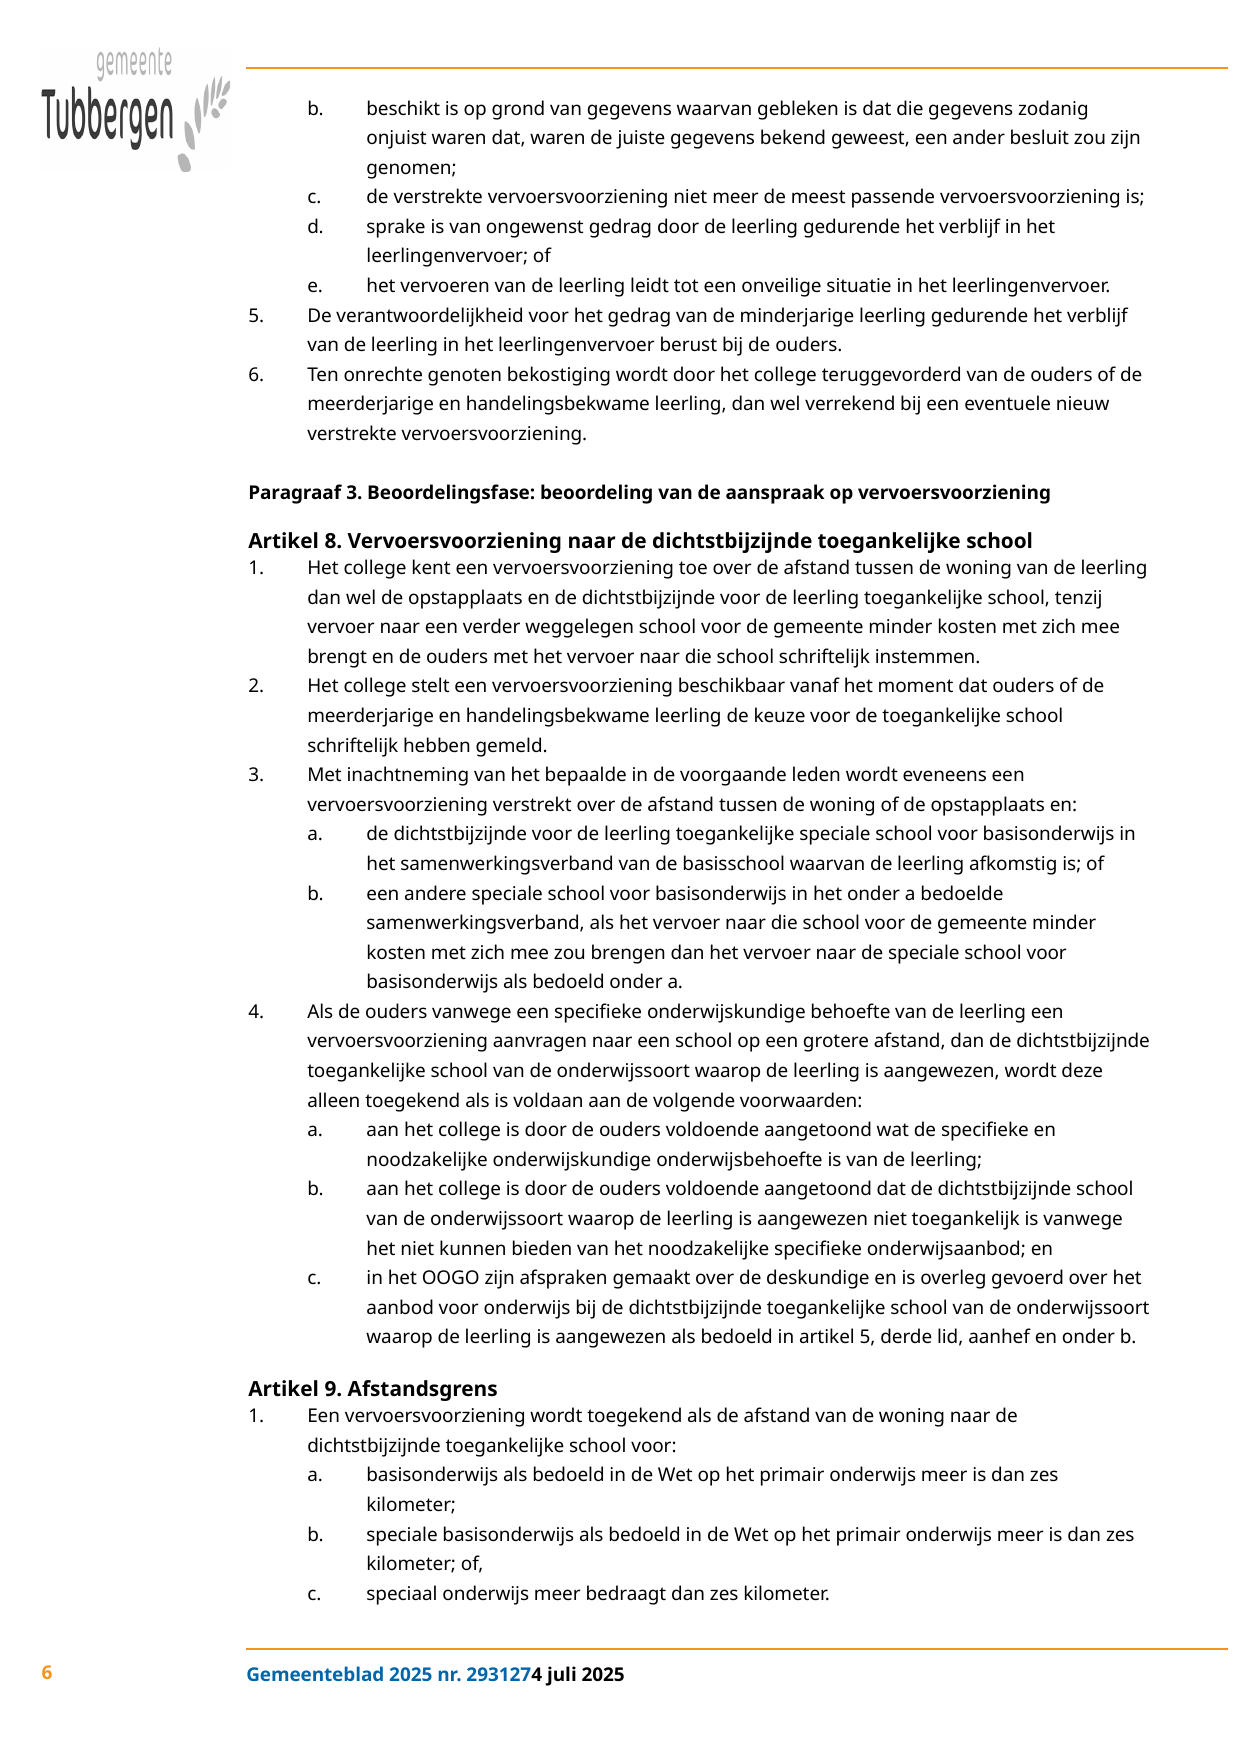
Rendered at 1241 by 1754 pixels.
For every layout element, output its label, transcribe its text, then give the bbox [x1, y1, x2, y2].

list beschikt is op grond van gegevens waarvan gebleken is dat die gegevens zodanig onjuist waren dat, waren de juiste gegevens bekend geweest, een ander besluit zou zijn genomen; [307, 95, 1152, 180]
list aan het college is door de ouders voldoende aangetoond dat de dichtstbijzijnde school van de onderwijssoort waarop de leerling is aangewezen niet toegankelijk is vanwege het niet kunnen bieden van het noodzakelijke specifieke onderwijsaanbod; en [307, 1176, 1152, 1261]
list het vervoeren van de leerling leidt tot een onveilige situatie in het leerlingenvervoer. [307, 272, 1152, 298]
text Artikel 9. Afstandsgrens [248, 1374, 1152, 1402]
list Een vervoersvoorziening wordt toegekend als de afstand van de woning naar de dichtstbijzijnde toegankelijke school voor: [248, 1402, 1152, 1458]
list de verstrekte vervoersvoorziening niet meer de meest passende vervoersvoorziening is; [307, 183, 1152, 209]
list basisonderwijs als bedoeld in de Wet op het primair onderwijs meer is dan zes kilometer; [307, 1462, 1152, 1517]
list De verantwoordelijkheid voor het gedrag van de minderjarige leerling gedurende het verblijf van de leerling in het leerlingenvervoer berust bij de ouders. [248, 302, 1152, 357]
picture [41, 47, 231, 172]
list aan het college is door de ouders voldoende aangetoond wat de specifieke en noodzakelijke onderwijskundige onderwijsbehoefte is van de leerling; [307, 1116, 1152, 1172]
list een andere speciale school voor basisonderwijs in het onder a bedoelde samenwerkingsverband, als het vervoer naar die school voor de gemeente minder kosten met zich mee zou brengen dan het vervoer naar de speciale school voor basisonderwijs als bedoeld onder a. [307, 880, 1152, 994]
text Artikel 8. Vervoersvoorziening naar de dichtstbijzijnde toegankelijke school [248, 526, 1152, 554]
list Als de ouders vanwege een specifieke onderwijskundige behoefte van de leerling een vervoersvoorziening aanvragen naar een school op een grotere afstand, dan de dichtstbijzijnde toegankelijke school van de onderwijssoort waarop de leerling is aangewezen, wordt deze alleen toegekend als is voldaan aan de volgende voorwaarden: [248, 998, 1152, 1113]
list Ten onrechte genoten bekostiging wordt door het college teruggevorderd van de ouders of de meerderjarige en handelingsbekwame leerling, dan wel verrekend bij een eventuele nieuw verstrekte vervoersvoorziening. [248, 361, 1152, 446]
list Het college stelt een vervoersvoorziening beschikbaar vanaf het moment dat ouders of de meerderjarige en handelingsbekwame leerling de keuze voor de toegankelijke school schriftelijk hebben gemeld. [248, 673, 1152, 758]
list sprake is van ongewenst gedrag door de leerling gedurende het verblijf in het leerlingenvervoer; of [307, 213, 1152, 268]
list Het college kent een vervoersvoorziening toe over de afstand tussen de woning van de leerling dan wel de opstapplaats en de dichtstbijzijnde voor de leerling toegankelijke school, tenzij vervoer naar een verder weggelegen school voor de gemeente minder kosten met zich mee brengt en de ouders met het vervoer naar die school schriftelijk instemmen. [248, 554, 1152, 669]
list speciale basisonderwijs als bedoeld in de Wet op het primair onderwijs meer is dan zes kilometer; of, [307, 1521, 1152, 1576]
text Paragraaf 3. Beoordelingsfase: beoordeling van de aanspraak op vervoersvoorziening [248, 479, 1152, 505]
list in het OOGO zijn afspraken gemaakt over de deskundige en is overleg gevoerd over het aanbod voor onderwijs bij de dichtstbijzijnde toegankelijke school van de onderwijssoort waarop de leerling is aangewezen als bedoeld in artikel 5, derde lid, aanhef en onder b. [307, 1264, 1152, 1349]
list speciaal onderwijs meer bedraagt dan zes kilometer. [307, 1580, 1152, 1606]
list Met inachtneming van het bepaalde in de voorgaande leden wordt eveneens een vervoersvoorziening verstrekt over de afstand tussen de woning of de opstapplaats en: [248, 761, 1152, 817]
list de dichtstbijzijnde voor de leerling toegankelijke speciale school voor basisonderwijs in het samenwerkingsverband van de basisschool waarvan de leerling afkomstig is; of [307, 821, 1152, 876]
